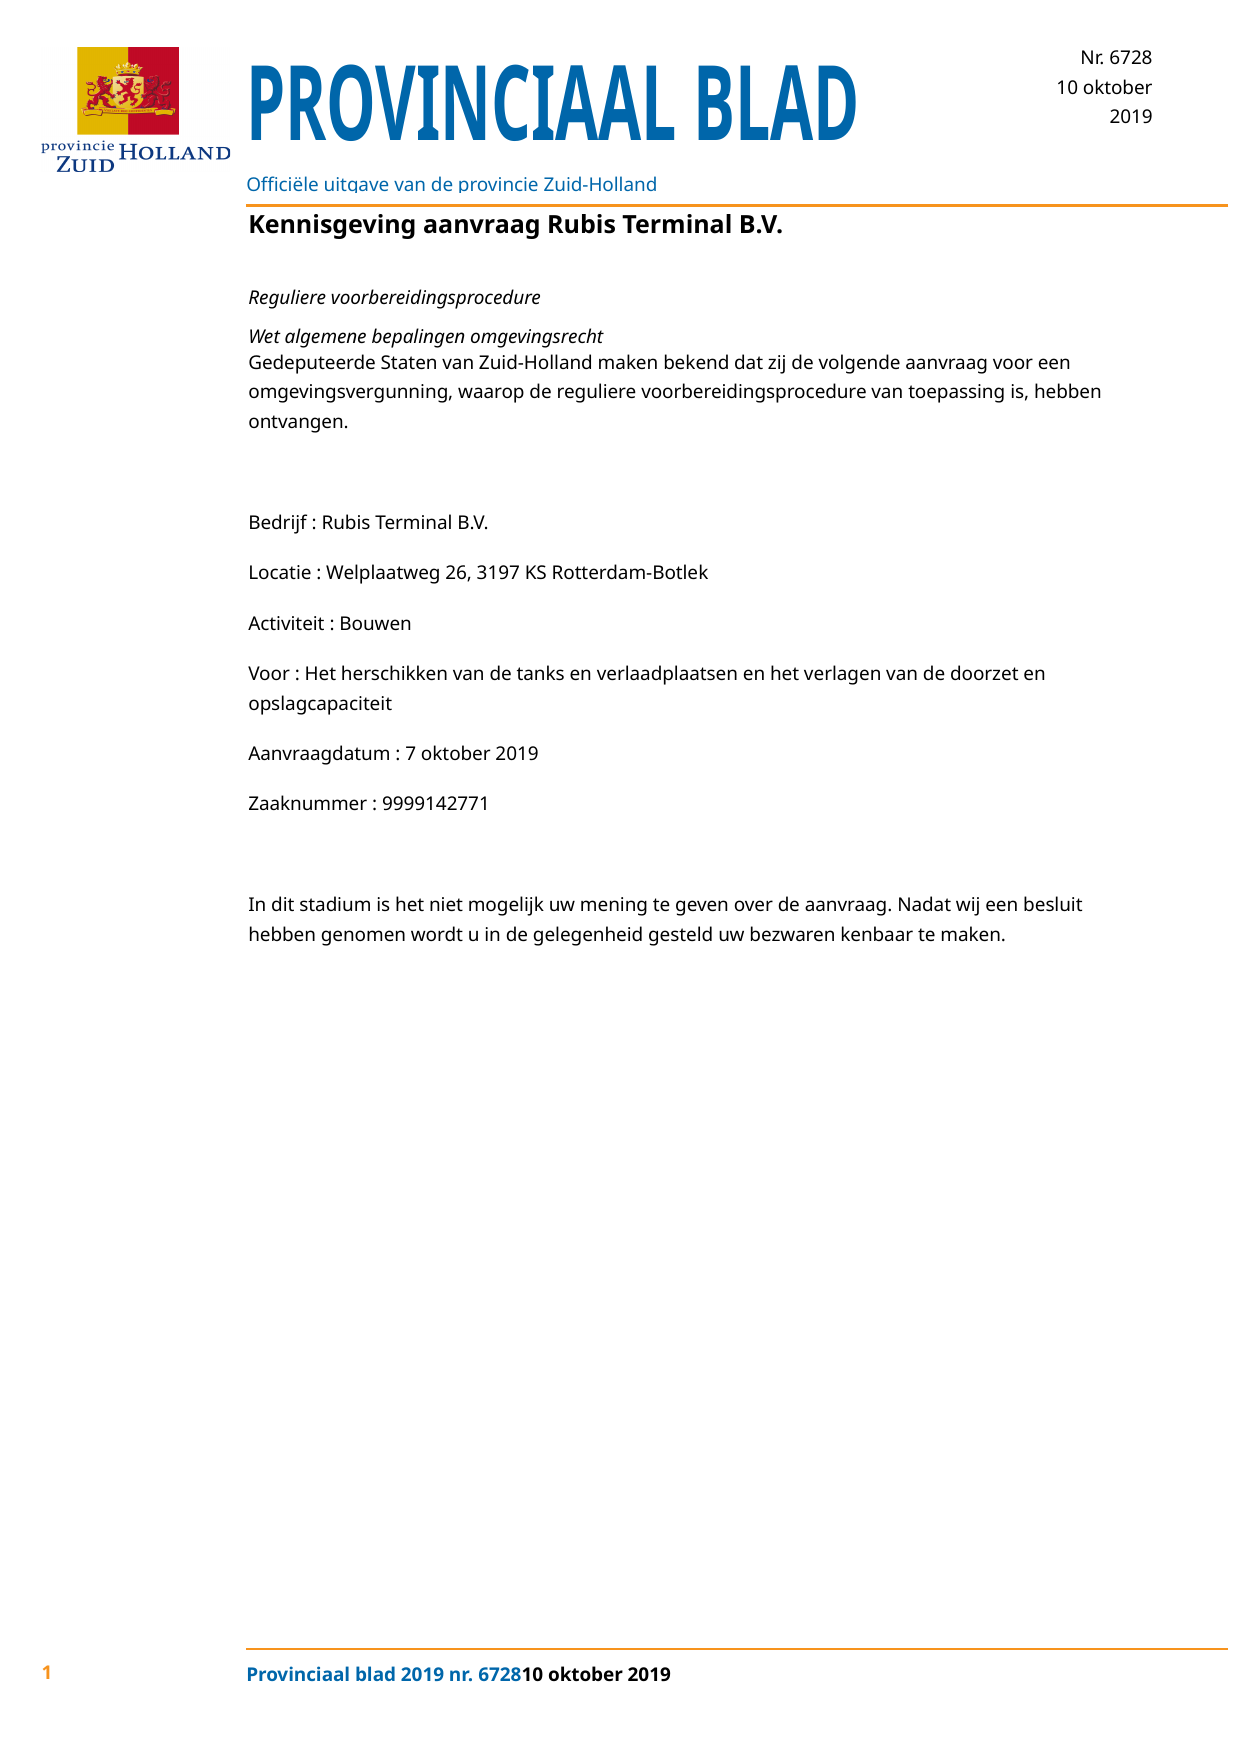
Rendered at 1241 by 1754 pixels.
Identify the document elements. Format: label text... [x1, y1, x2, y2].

text In dit stadium is het niet mogelijk uw mening te geven over de aanvraag. Nadat wij een besluit hebben genomen wordt u in de gelegenheid gesteld uw bezwaren kenbaar te maken. [248, 891, 1152, 947]
text Locatie : Welplaatweg 26, 3197 KS Rotterdam-Botlek [248, 559, 1152, 585]
text Activiteit : Bouwen [248, 610, 1152, 635]
text Reguliere voorbereidingsprocedure [248, 284, 1152, 309]
text Voor : Het herschikken van de tanks en verlaadplaatsen en het verlagen van de doorzet en opslagcapaciteit [248, 660, 1152, 715]
text Gedeputeerde Staten van Zuid-Holland maken bekend dat zij de volgende aanvraag voor een omgevingsvergunning, waarop de reguliere voorbereidingsprocedure van toepassing is, hebben ontvangen. [248, 349, 1152, 434]
text Kennisgeving aanvraag Rubis Terminal B.V. [248, 207, 1152, 241]
picture [41, 47, 231, 172]
text Bedrijf : Rubis Terminal B.V. [248, 509, 1152, 534]
text Zaaknummer : 9999142771 [248, 791, 1152, 816]
text Wet algemene bepalingen omgevingsrecht [248, 323, 1152, 349]
text Aanvraagdatum : 7 oktober 2019 [248, 740, 1152, 766]
